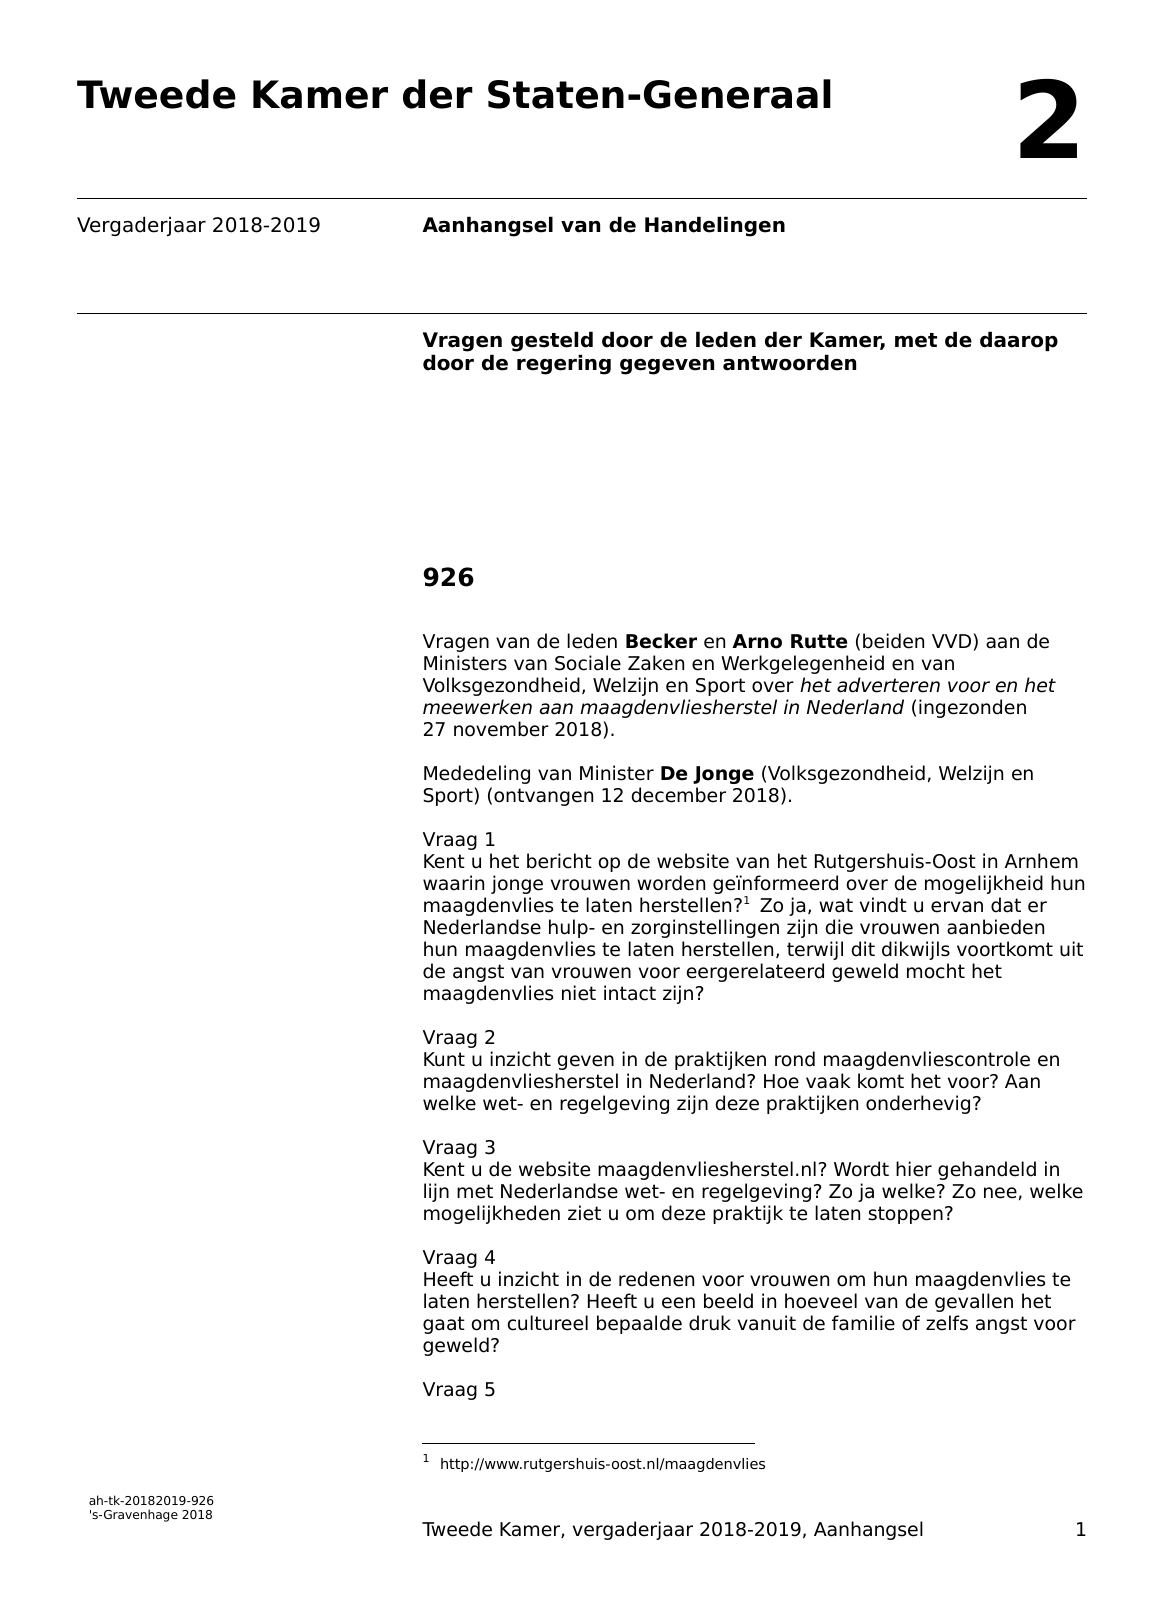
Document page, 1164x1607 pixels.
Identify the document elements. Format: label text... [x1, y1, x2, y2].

text Kent u de website maagdenvliesherstel.nl? Wordt hier gehandeld in lijn met Nederlandse wet- en regelgeving? Zo ja welke? Zo nee, welke mogelijkheden ziet u om deze praktijk te laten stoppen? [422, 1159, 1087, 1225]
text Vraag 2 [422, 1027, 1087, 1049]
text Mededeling van Minister De Jonge (Volksgezondheid, Welzijn en Sport) (ontvangen 12 december 2018). [422, 763, 1087, 807]
text Vraag 3 [422, 1137, 1087, 1159]
table_cell Vergaderjaar 2018-2019 [77, 199, 422, 313]
text http://www.rutgershuis-oost.nl/maagdenvlies [422, 1452, 1087, 1474]
text Kunt u inzicht geven in de praktijken rond maagdenvliescontrole en maagdenvliesherstel in Nederland? Hoe vaak komt het voor? Aan welke wet- en regelgeving zijn deze praktijken onderhevig? [422, 1049, 1087, 1115]
text Kent u het bericht op de website van het Rutgershuis-Oost in Arnhem waarin jonge vrouwen worden geïnformeerd over de mogelijkheid hun maagdenvlies te laten herstellen? Zo ja, wat vindt u ervan dat er Nederlandse hulp- en zorginstellingen zijn die vrouwen aanbieden hun maagdenvlies te laten herstellen, terwijl dit dikwijls voortkomt uit de angst van vrouwen voor eergerelateerd geweld mocht het maagdenvlies niet intact zijn? [422, 851, 1087, 1005]
table_header Tweede Kamer der Staten-Generaal [77, 59, 886, 198]
text 's-Gravenhage 2018 [88, 1508, 323, 1522]
text Vraag 5 [422, 1379, 1087, 1401]
table_cell Aanhangsel van de Handelingen [422, 199, 1087, 313]
text 926 [422, 563, 1087, 592]
text Vraag 1 [422, 829, 1087, 851]
table_cell Vragen gesteld door de leden der Kamer, met de daarop door de regering gegeven antwoorden [422, 314, 1087, 376]
table_cell [77, 314, 422, 376]
table_header 2 [886, 59, 1087, 198]
text Heeft u inzicht in de redenen voor vrouwen om hun maagdenvlies te laten herstellen? Heeft u een beeld in hoeveel van de gevallen het gaat om cultureel bepaalde druk vanuit de familie of zelfs angst voor geweld? [422, 1269, 1087, 1357]
text Vraag 4 [422, 1247, 1087, 1269]
text Vragen van de leden Becker en Arno Rutte (beiden VVD) aan de Ministers van Sociale Zaken en Werkgelegenheid en van Volksgezondheid, Welzijn en Sport over het adverteren voor en het meewerken aan maagdenvliesherstel in Nederland (ingezonden 27 november 2018). [422, 631, 1087, 741]
text ah-tk-20182019-926 [88, 1494, 323, 1508]
